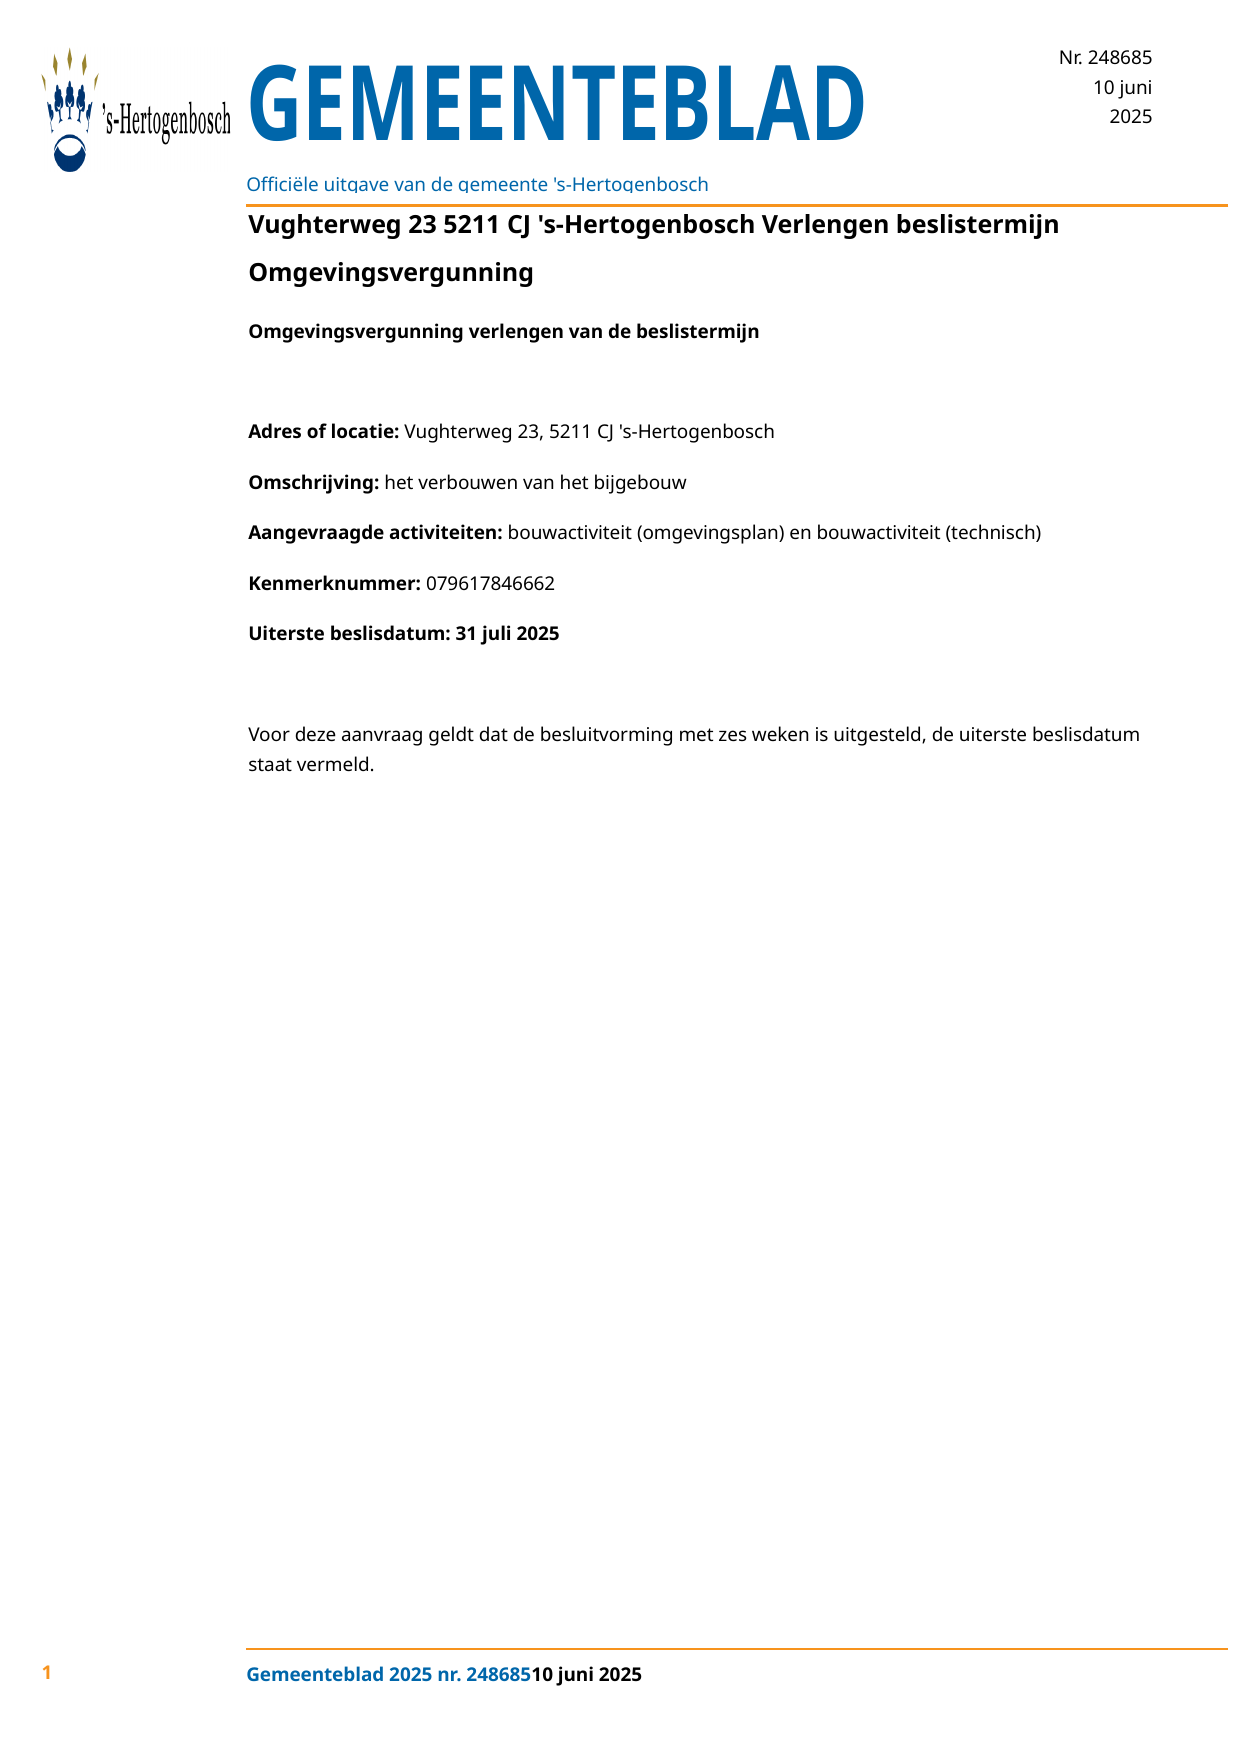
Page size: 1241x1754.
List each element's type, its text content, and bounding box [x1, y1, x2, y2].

text Adres of locatie: Vughterweg 23, 5211 CJ 's-Hertogenbosch [248, 419, 1152, 444]
text Uiterste beslisdatum: 31 juli 2025 [248, 620, 1152, 646]
text Omschrijving: het verbouwen van het bijgebouw [248, 469, 1152, 495]
text Aangevraagde activiteiten: bouwactiviteit (omgevingsplan) en bouwactiviteit (technisch) [248, 519, 1152, 545]
text Omgevingsvergunning verlengen van de beslistermijn [248, 318, 1152, 344]
picture [41, 47, 231, 172]
text Vughterweg 23 5211 CJ 's-Hertogenbosch Verlengen beslistermijn Omgevingsvergunning [248, 207, 1152, 288]
text Voor deze aanvraag geldt dat de besluitvorming met zes weken is uitgesteld, de uiterste beslisdatum staat vermeld. [248, 721, 1152, 777]
text Kenmerknummer: 079617846662 [248, 570, 1152, 596]
